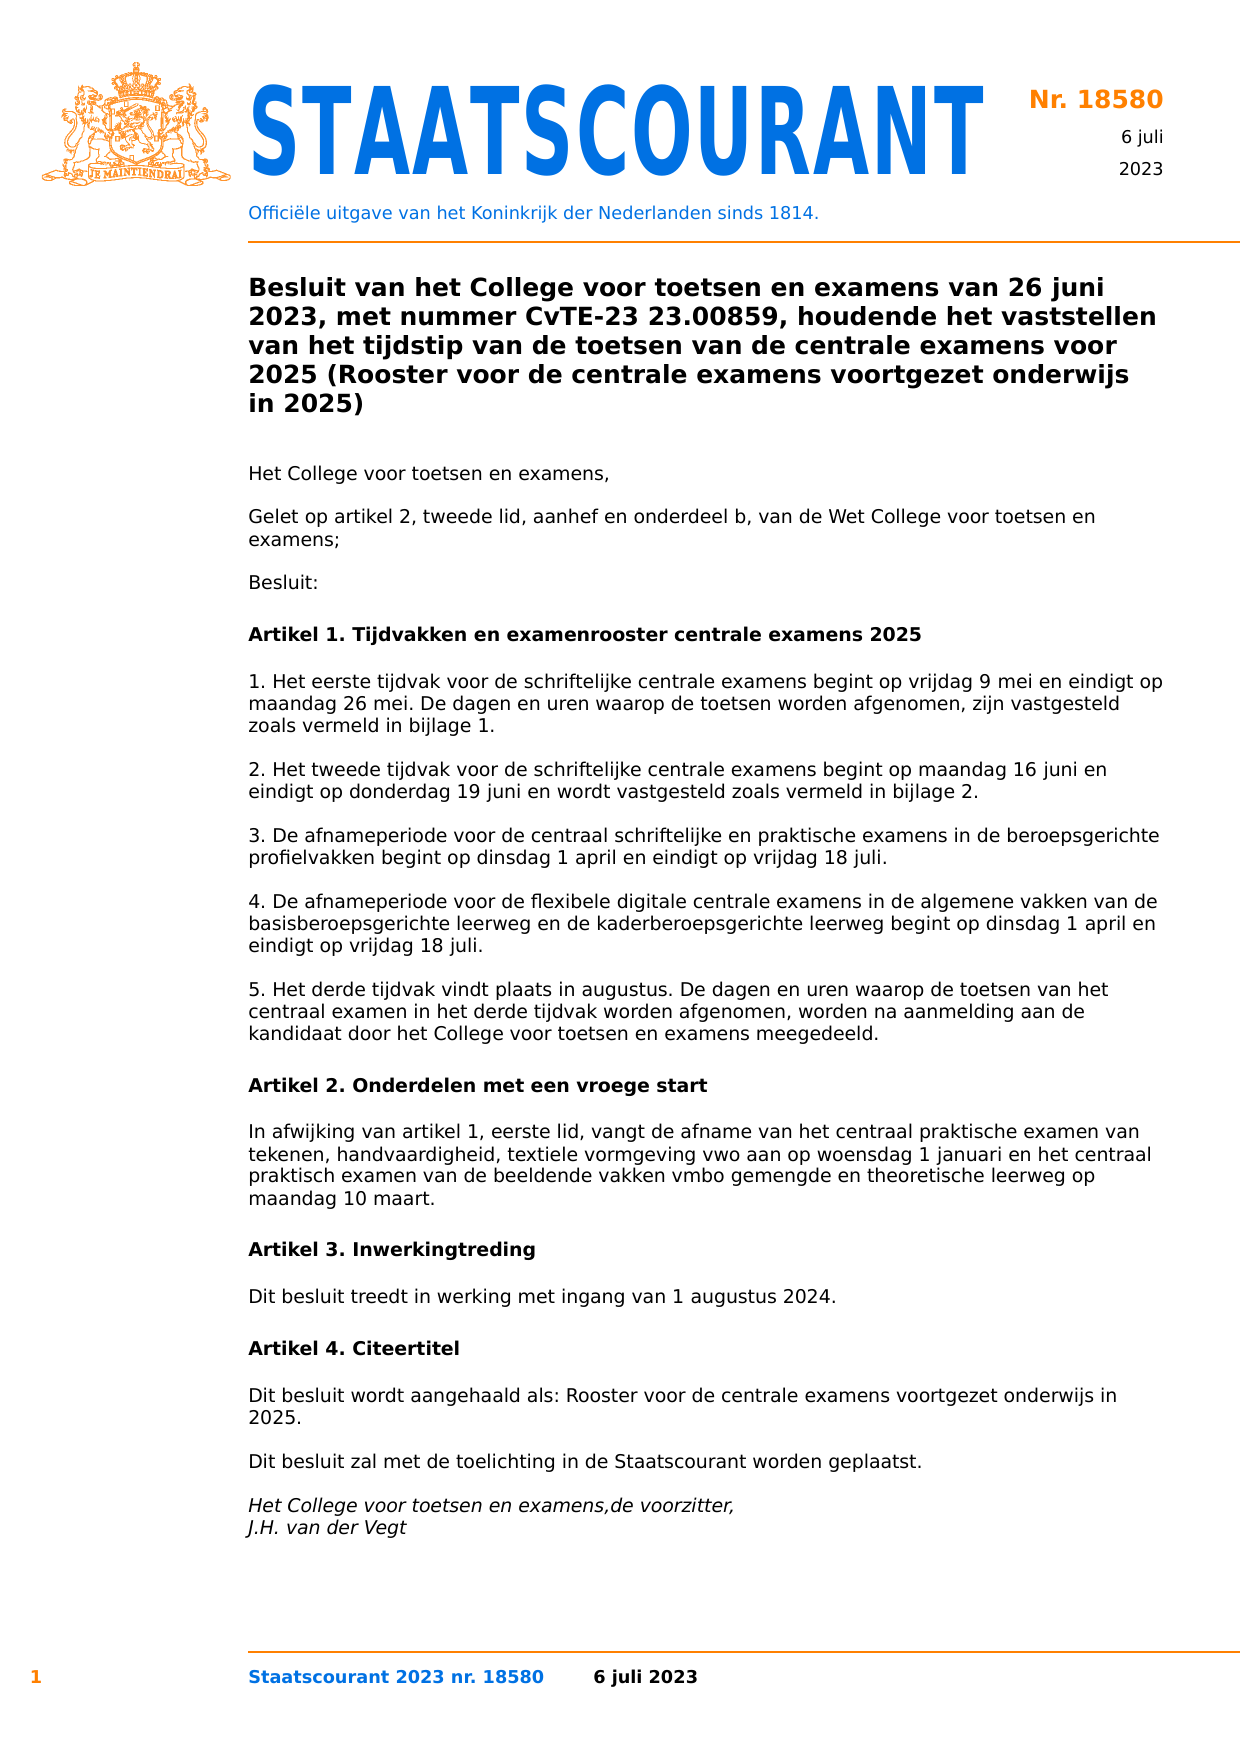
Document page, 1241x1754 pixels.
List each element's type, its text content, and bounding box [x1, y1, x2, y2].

text 2. Het tweede tijdvak voor de schriftelijke centrale examens begint op maandag 16 juni en eindigt op donderdag 19 juni en wordt vastgesteld zoals vermeld in bijlage 2. [248, 759, 1163, 803]
table_cell 6 juli [998, 121, 1240, 153]
table_cell 2023 [998, 153, 1240, 203]
subtitle Artikel 3. Inwerkingtreding [248, 1239, 1163, 1261]
text In afwijking van artikel 1, eerste lid, vangt de afname van het centraal praktische examen van tekenen, handvaardigheid, textiele vormgeving vwo aan op woensdag 1 januari en het centraal praktisch examen van de beeldende vakken vmbo gemengde en theoretische leerweg op maandag 10 maart. [248, 1121, 1163, 1209]
table_header Nr. 18580 [998, 62, 1240, 121]
picture [41, 62, 231, 186]
text Dit besluit wordt aangehaald als: Rooster voor de centrale examens voortgezet onderwijs in 2025. [248, 1385, 1163, 1429]
text Gelet op artikel 2, tweede lid, aanhef en onderdeel b, van de Wet College voor toetsen en examens; [248, 506, 1163, 550]
text 4. De afnameperiode voor de flexibele digitale centrale examens in de algemene vakken van de basisberoepsgerichte leerweg en de kaderberoepsgerichte leerweg begint op dinsdag 1 april en eindigt op vrijdag 18 juli. [248, 891, 1163, 957]
text Dit besluit zal met de toelichting in de Staatscourant worden geplaatst. [248, 1451, 1163, 1473]
subtitle Besluit van het College voor toetsen en examens van 26 juni 2023, met nummer CvTE-23 23.00859, houdende het vaststellen van het tijdstip van de toetsen van de centrale examens voor 2025 (Rooster voor de centrale examens voortgezet onderwijs in 2025) [248, 273, 1163, 419]
text Het College voor toetsen en examens,de voorzitter, J.H. van der Vegt [248, 1495, 1163, 1539]
text 5. Het derde tijdvak vindt plaats in augustus. De dagen en uren waarop de toetsen van het centraal examen in het derde tijdvak worden afgenomen, worden na aanmelding aan de kandidaat door het College voor toetsen en examens meegedeeld. [248, 978, 1163, 1044]
subtitle Artikel 2. Onderdelen met een vroege start [248, 1074, 1163, 1096]
table_header STAATSCOURANT [248, 62, 998, 203]
text Dit besluit treedt in werking met ingang van 1 augustus 2024. [248, 1286, 1163, 1308]
text Het College voor toetsen en examens, [248, 463, 1163, 484]
text 3. De afnameperiode voor de centraal schriftelijke en praktische examens in de beroepsgerichte profielvakken begint op dinsdag 1 april en eindigt op vrijdag 18 juli. [248, 825, 1163, 869]
subtitle Artikel 1. Tijdvakken en examenrooster centrale examens 2025 [248, 624, 1163, 646]
text Besluit: [248, 572, 1163, 594]
subtitle Artikel 4. Citeertitel [248, 1338, 1163, 1360]
table_header [25, 62, 248, 241]
text 1. Het eerste tijdvak voor de schriftelijke centrale examens begint op vrijdag 9 mei en eindigt op maandag 26 mei. De dagen en uren waarop de toetsen worden afgenomen, zijn vastgesteld zoals vermeld in bijlage 1. [248, 671, 1163, 737]
table_cell Officiële uitgave van het Koninkrijk der Nederlanden sinds 1814. [248, 203, 1240, 241]
